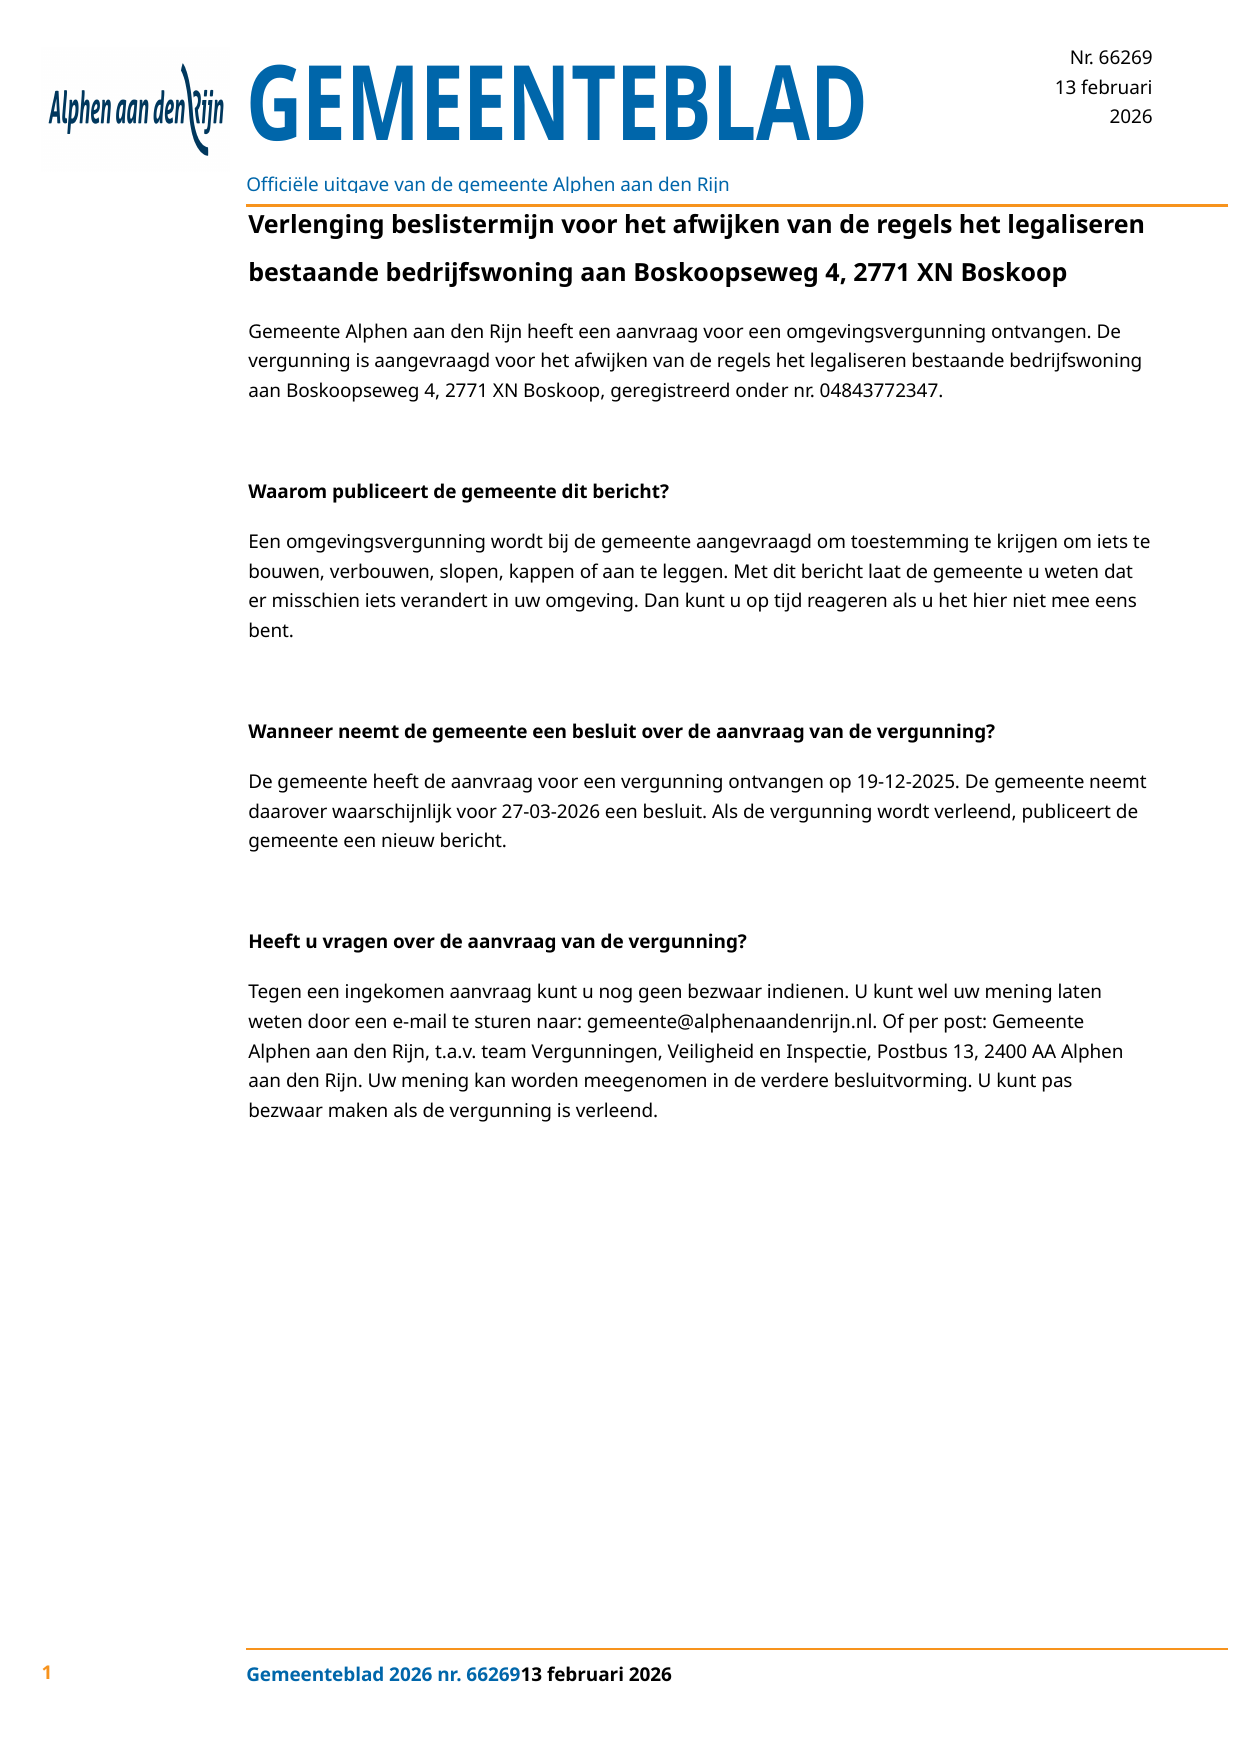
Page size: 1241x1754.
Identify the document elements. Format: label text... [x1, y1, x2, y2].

text Een omgevingsvergunning wordt bij de gemeente aangevraagd om toestemming te krijgen om iets te bouwen, verbouwen, slopen, kappen of aan te leggen. Met dit bericht laat de gemeente u weten dat er misschien iets verandert in uw omgeving. Dan kunt u op tijd reageren als u het hier niet mee eens bent. [248, 528, 1152, 643]
text Verlenging beslistermijn voor het afwijken van de regels het legaliseren bestaande bedrijfswoning aan Boskoopseweg 4, 2771 XN Boskoop [248, 207, 1152, 288]
text Waarom publiceert de gemeente dit bericht? [248, 478, 1152, 504]
picture [41, 47, 231, 172]
text Tegen een ingekomen aanvraag kunt u nog geen bezwaar indienen. U kunt wel uw mening laten weten door een e-mail te sturen naar: gemeente@alphenaandenrijn.nl. Of per post: Gemeente Alphen aan den Rijn, t.a.v. team Vergunningen, Veiligheid en Inspectie, Postbus 13, 2400 AA Alphen aan den Rijn. Uw mening kan worden meegenomen in de verdere besluitvorming. U kunt pas bezwaar maken als de vergunning is verleend. [248, 979, 1152, 1123]
text Heeft u vragen over de aanvraag van de vergunning? [248, 928, 1152, 954]
text Wanneer neemt de gemeente een besluit over de aanvraag van de vergunning? [248, 718, 1152, 744]
text De gemeente heeft de aanvraag voor een vergunning ontvangen op 19-12-2025. De gemeente neemt daarover waarschijnlijk voor 27-03-2026 een besluit. Als de vergunning wordt verleend, publiceert de gemeente een nieuw bericht. [248, 768, 1152, 853]
text Gemeente Alphen aan den Rijn heeft een aanvraag voor een omgevingsvergunning ontvangen. De vergunning is aangevraagd voor het afwijken van de regels het legaliseren bestaande bedrijfswoning aan Boskoopseweg 4, 2771 XN Boskoop, geregistreerd onder nr. 04843772347. [248, 318, 1152, 403]
